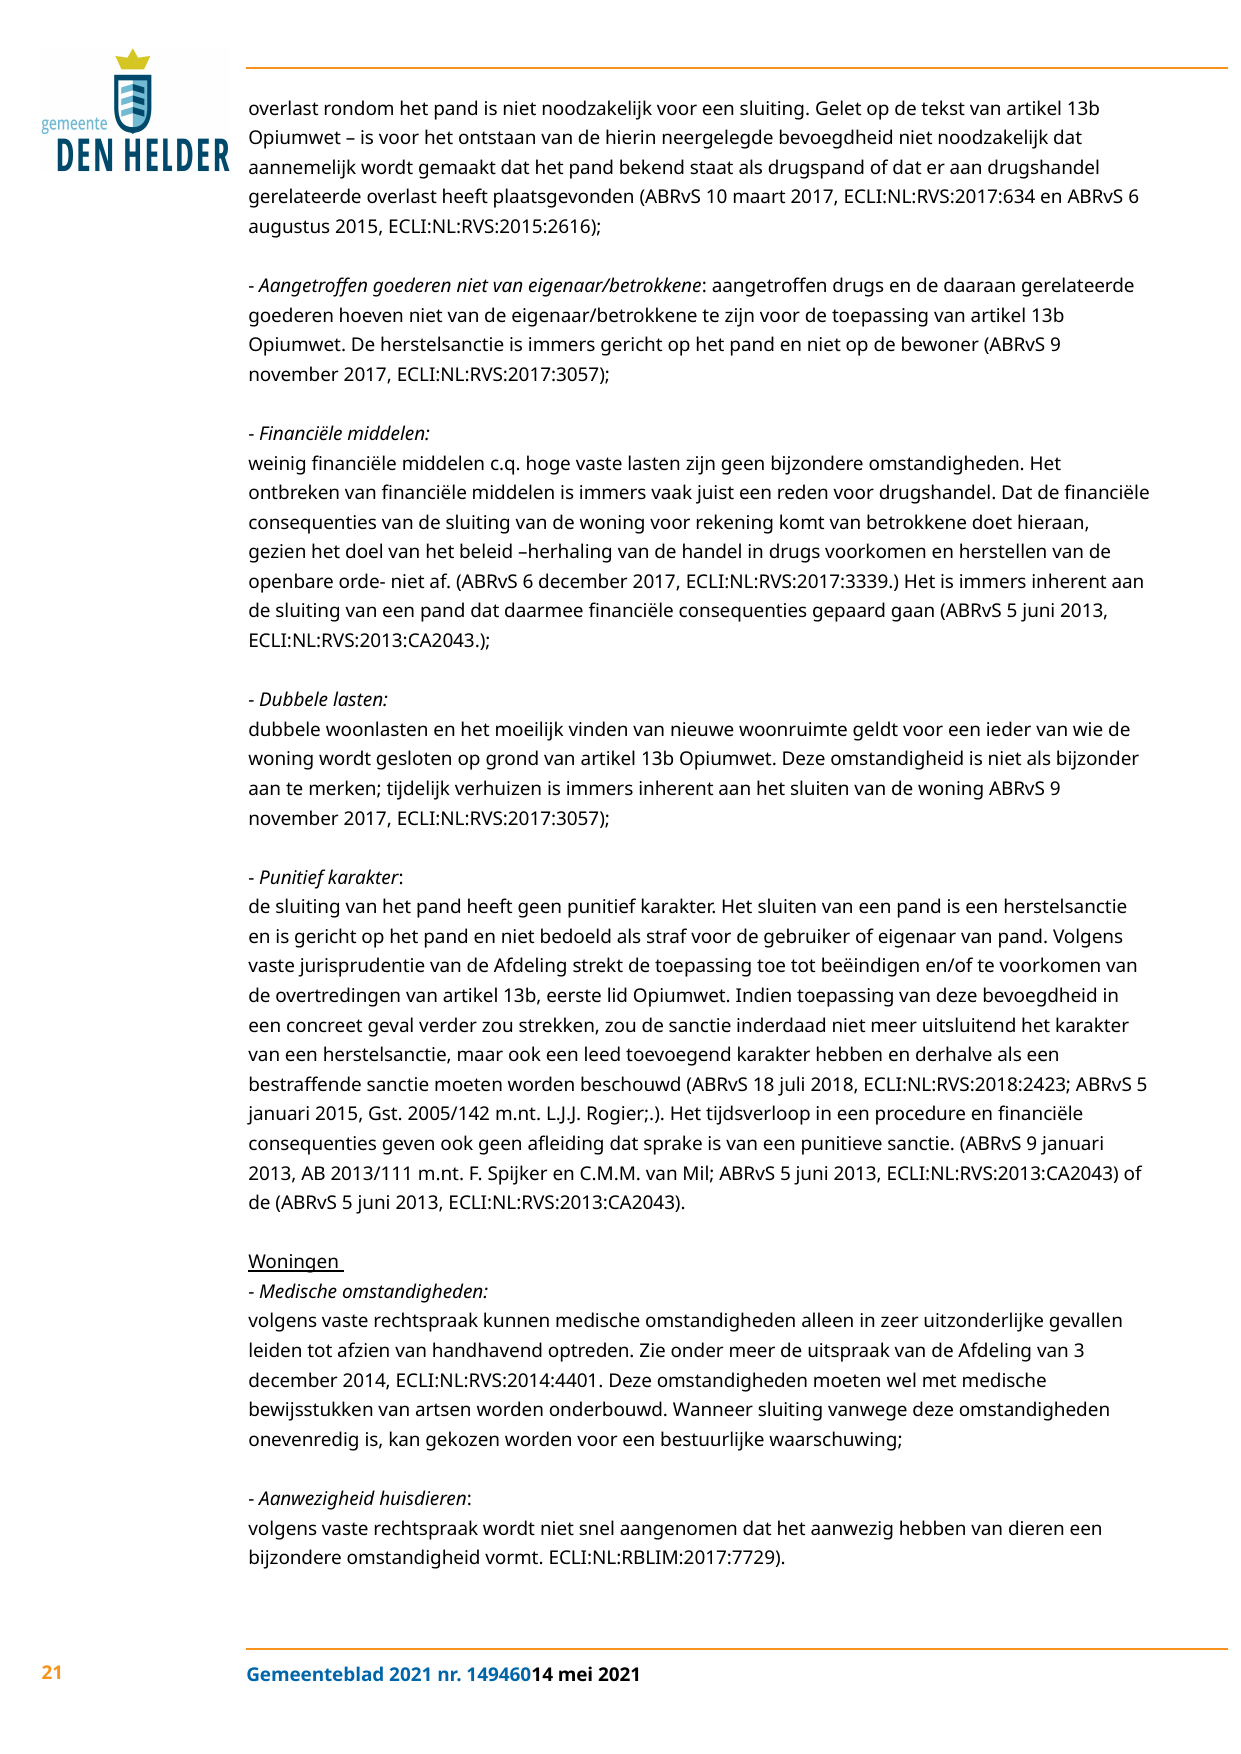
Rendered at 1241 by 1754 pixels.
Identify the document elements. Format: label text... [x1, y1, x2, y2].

text overlast rondom het pand is niet noodzakelijk voor een sluiting. Gelet op de tekst van artikel 13b Opiumwet – is voor het ontstaan van de hierin neergelegde bevoegdheid niet noodzakelijk dat aannemelijk wordt gemaakt dat het pand bekend staat als drugspand of dat er aan drugshandel gerelateerde overlast heeft plaatsgevonden (ABRvS 10 maart 2017, ECLI:NL:RVS:2017:634 en ABRvS 6 augustus 2015, ECLI:NL:RVS:2015:2616); [248, 95, 1152, 239]
picture [220, 160, 224, 172]
text - Medische omstandigheden: [248, 1278, 1152, 1304]
text volgens vaste rechtspraak wordt niet snel aangenomen dat het aanwezig hebben van dieren een bijzondere omstandigheid vormt. ECLI:NL:RBLIM:2017:7729). [248, 1515, 1152, 1570]
text volgens vaste rechtspraak kunnen medische omstandigheden alleen in zeer uitzonderlijke gevallen leiden tot afzien van handhavend optreden. Zie onder meer de uitspraak van de Afdeling van 3 december 2014, ECLI:NL:RVS:2014:4401. Deze omstandigheden moeten wel met medische bewijsstukken van artsen worden onderbouwd. Wanneer sluiting vanwege deze omstandigheden onevenredig is, kan gekozen worden voor een bestuurlijke waarschuwing; [248, 1308, 1152, 1452]
text - Dubbele lasten: [248, 686, 1152, 712]
text Woningen [248, 1248, 1152, 1274]
text weinig financiële middelen c.q. hoge vaste lasten zijn geen bijzondere omstandigheden. Het ontbreken van financiële middelen is immers vaak juist een reden voor drugshandel. Dat de financiële consequenties van de sluiting van de woning voor rekening komt van betrokkene doet hieraan, gezien het doel van het beleid –herhaling van de handel in drugs voorkomen en herstellen van de openbare orde- niet af. (ABRvS 6 december 2017, ECLI:NL:RVS:2017:3339.) Het is immers inherent aan de sluiting van een pand dat daarmee financiële consequenties gepaard gaan (ABRvS 5 juni 2013, ECLI:NL:RVS:2013:CA2043.); [248, 450, 1152, 653]
text de sluiting van het pand heeft geen punitief karakter. Het sluiten van een pand is een herstelsanctie en is gericht op het pand en niet bedoeld als straf voor de gebruiker of eigenaar van pand. Volgens vaste jurisprudentie van de Afdeling strekt de toepassing toe tot beëindigen en/of te voorkomen van de overtredingen van artikel 13b, eerste lid Opiumwet. Indien toepassing van deze bevoegdheid in een concreet geval verder zou strekken, zou de sanctie inderdaad niet meer uitsluitend het karakter van een herstelsanctie, maar ook een leed toevoegend karakter hebben en derhalve als een bestraffende sanctie moeten worden beschouwd (ABRvS 18 juli 2018, ECLI:NL:RVS:2018:2423; ABRvS 5 januari 2015, Gst. 2005/142 m.nt. L.J.J. Rogier;.). Het tijdsverloop in een procedure en financiële consequenties geven ook geen afleiding dat sprake is van een punitieve sanctie. (ABRvS 9 januari 2013, AB 2013/111 m.nt. F. Spijker en C.M.M. van Mil; ABRvS 5 juni 2013, ECLI:NL:RVS:2013:CA2043) of de (ABRvS 5 juni 2013, ECLI:NL:RVS:2013:CA2043). [248, 893, 1152, 1215]
picture [63, 144, 68, 165]
picture [41, 47, 231, 172]
text - Financiële middelen: [248, 420, 1152, 446]
text - Punitief karakter: [248, 864, 1152, 890]
text - Aangetroffen goederen niet van eigenaar/betrokkene: aangetroffen drugs en de daaraan gerelateerde goederen hoeven niet van de eigenaar/betrokkene te zijn voor de toepassing van artikel 13b Opiumwet. De herstelsanctie is immers gericht op het pand en niet op de bewoner (ABRvS 9 november 2017, ECLI:NL:RVS:2017:3057); [248, 272, 1152, 387]
text dubbele woonlasten en het moeilijk vinden van nieuwe woonruimte geldt voor een ieder van wie de woning wordt gesloten op grond van artikel 13b Opiumwet. Deze omstandigheid is niet als bijzonder aan te merken; tijdelijk verhuizen is immers inherent aan het sluiten van de woning ABRvS 9 november 2017, ECLI:NL:RVS:2017:3057); [248, 716, 1152, 831]
picture [100, 154, 106, 172]
text - Aanwezigheid huisdieren: [248, 1485, 1152, 1511]
picture [130, 157, 135, 172]
picture [182, 144, 187, 165]
